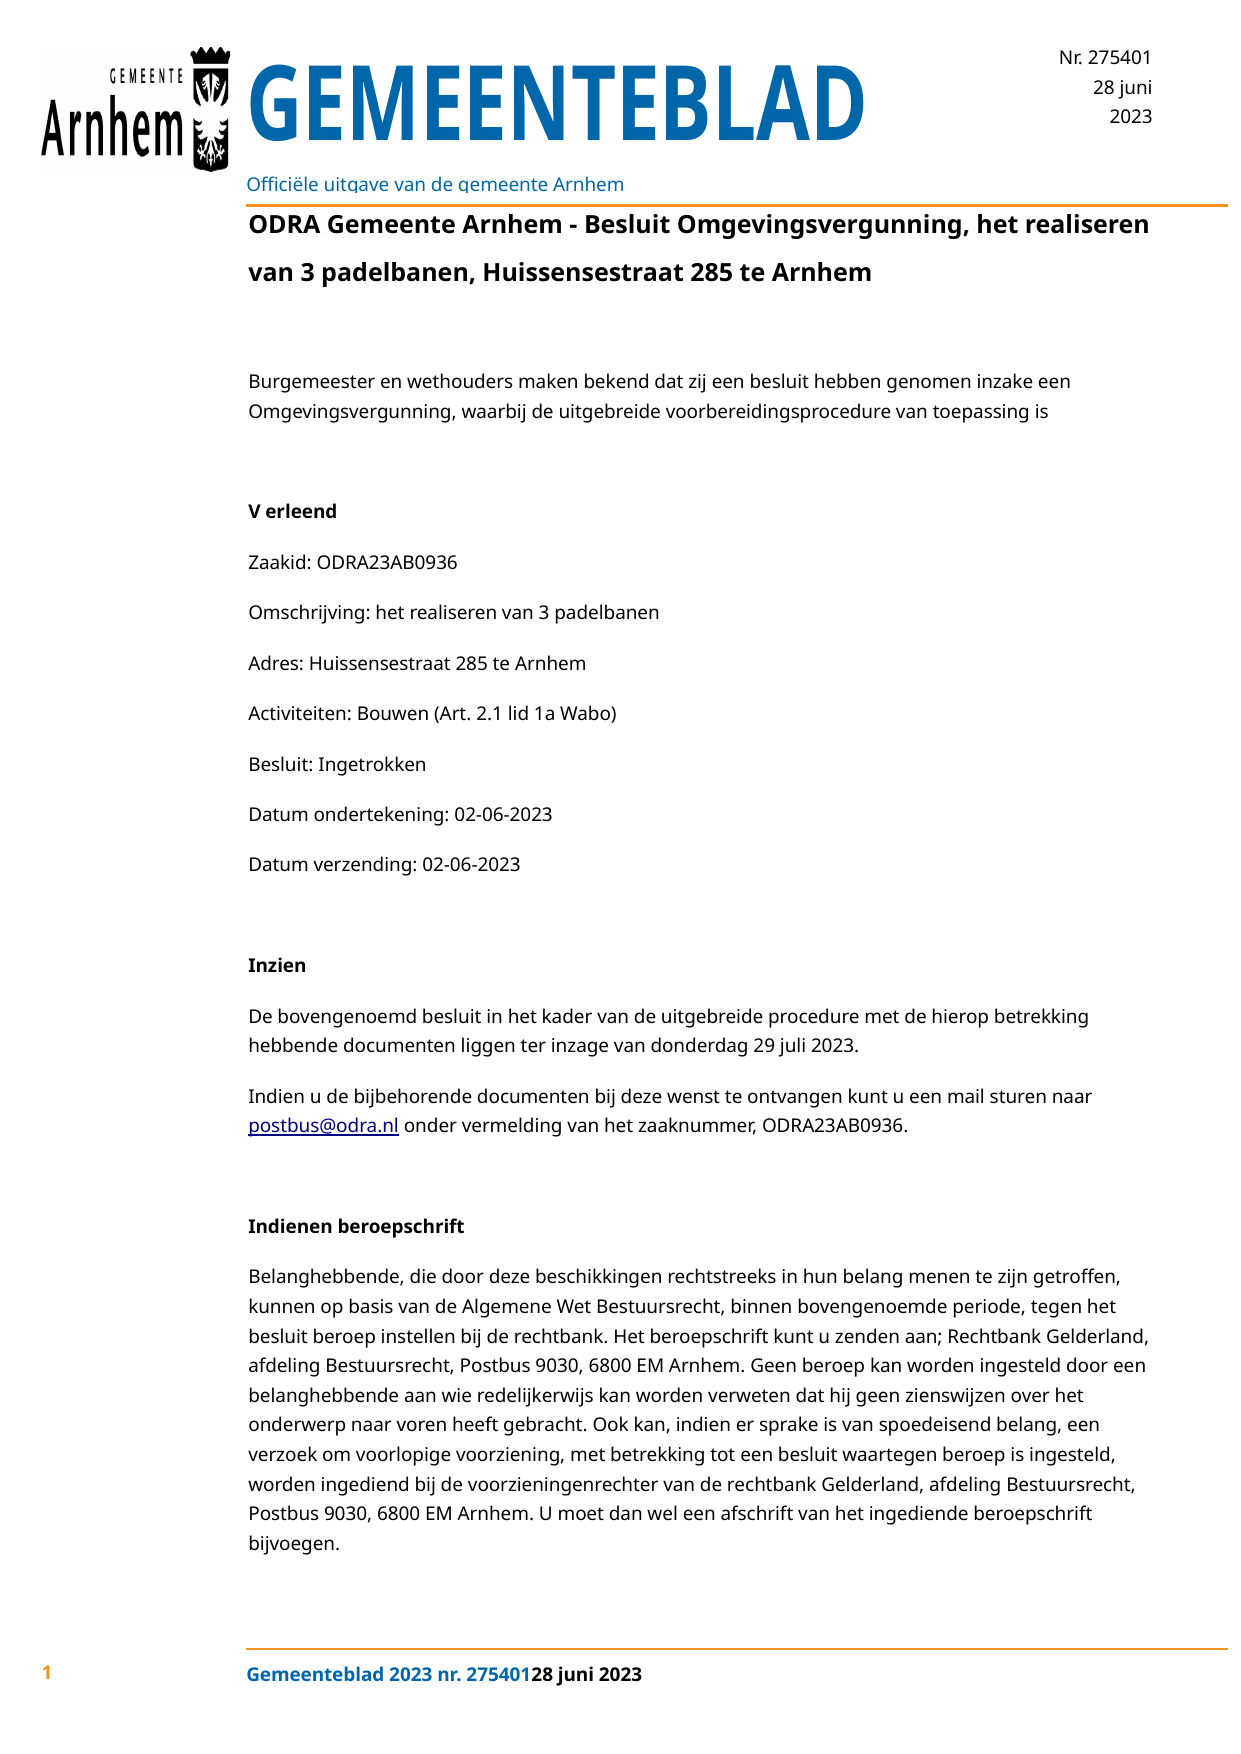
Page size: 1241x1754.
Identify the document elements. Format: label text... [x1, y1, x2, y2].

text Activiteiten: Bouwen (Art. 2.1 lid 1a Wabo) [248, 700, 1152, 726]
text De bovengenoemd besluit in het kader van de uitgebreide procedure met de hierop betrekking hebbende documenten liggen ter inzage van donderdag 29 juli 2023. [248, 1003, 1152, 1058]
text Burgemeester en wethouders maken bekend dat zij een besluit hebben genomen inzake een Omgevingsvergunning, waarbij de uitgebreide voorbereidingsprocedure van toepassing is [248, 368, 1152, 424]
text V erleend [248, 499, 1152, 524]
text Indienen beroepschrift [248, 1213, 1152, 1239]
picture [41, 47, 231, 172]
text Indien u de bijbehorende documenten bij deze wenst te ontvangen kunt u een mail sturen naar postbus@odra.nl onder vermelding van het zaaknummer, ODRA23AB0936. [248, 1083, 1152, 1138]
text Datum verzending: 02-06-2023 [248, 852, 1152, 877]
text Belanghebbende, die door deze beschikkingen rechtstreeks in hun belang menen te zijn getroffen, kunnen op basis van de Algemene Wet Bestuursrecht, binnen bovengenoemde periode, tegen het besluit beroep instellen bij de rechtbank. Het beroepschrift kunt u zenden aan; Rechtbank Gelderland, afdeling Bestuursrecht, Postbus 9030, 6800 EM Arnhem. Geen beroep kan worden ingesteld door een belanghebbende aan wie redelijkerwijs kan worden verweten dat hij geen zienswijzen over het onderwerp naar voren heeft gebracht. Ook kan, indien er sprake is van spoedeisend belang, een verzoek om voorlopige voorziening, met betrekking tot een besluit waartegen beroep is ingesteld, worden ingediend bij de voorzieningenrechter van de rechtbank Gelderland, afdeling Bestuursrecht, Postbus 9030, 6800 EM Arnhem. U moet dan wel een afschrift van het ingediende beroepschrift bijvoegen. [248, 1264, 1152, 1556]
text Inzien [248, 952, 1152, 978]
text Besluit: Ingetrokken [248, 751, 1152, 777]
text Adres: Huissensestraat 285 te Arnhem [248, 650, 1152, 676]
text Zaakid: ODRA23AB0936 [248, 549, 1152, 575]
text Datum ondertekening: 02-06-2023 [248, 801, 1152, 827]
text Omschrijving: het realiseren van 3 padelbanen [248, 599, 1152, 625]
text ODRA Gemeente Arnhem - Besluit Omgevingsvergunning, het realiseren van 3 padelbanen, Huissensestraat 285 te Arnhem [248, 207, 1152, 288]
